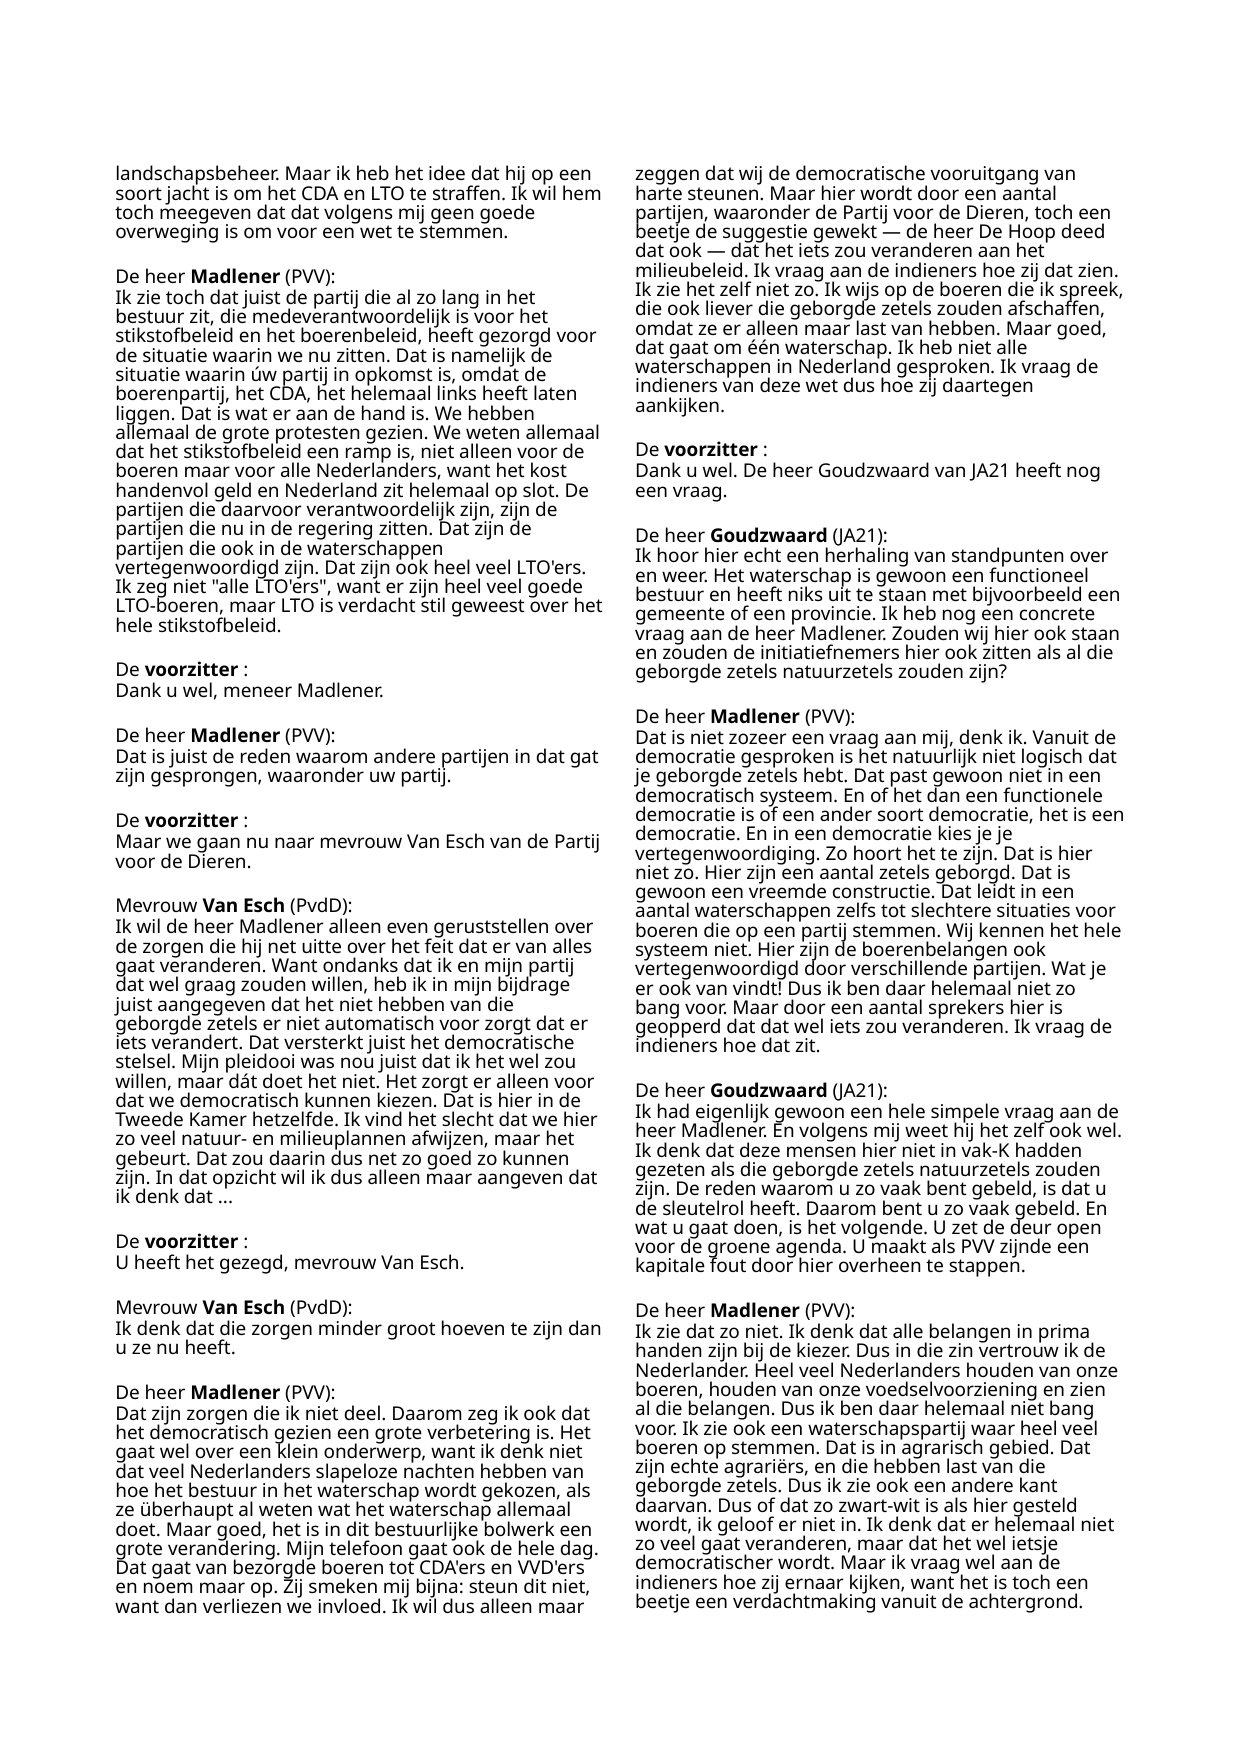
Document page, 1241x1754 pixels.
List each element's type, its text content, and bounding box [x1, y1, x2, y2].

text De heer Goudzwaard (JA21): [635, 522, 1125, 547]
text De heer Madlener (PVV): [115, 1379, 605, 1405]
text Ik denk dat die zorgen minder groot hoeven te zijn dan u ze nu heeft. [115, 1320, 605, 1358]
text Ik zie dat zo niet. Ik denk dat alle belangen in prima handen zijn bij de kiezer. Dus in die zin vertrouw ik de Nederlander. Heel veel Nederlanders houden van onze boeren, houden van onze voedselvoorziening en zien al die belangen. Dus ik ben daar helemaal niet bang voor. Ik zie ook een waterschapspartij waar heel veel boeren op stemmen. Dat is in agrarisch gebied. Dat zijn echte agrariërs, en die hebben last van die geborgde zetels. Dus ik zie ook een andere kant daarvan. Dus of dat zo zwart-wit is als hier gesteld wordt, ik geloof er niet in. Ik denk dat er helemaal niet zo veel gaat veranderen, maar dat het wel ietsje democratischer wordt. Maar ik vraag wel aan de indieners hoe zij ernaar kijken, want het is toch een beetje een verdachtmaking vanuit de achtergrond. [635, 1323, 1125, 1612]
text U heeft het gezegd, mevrouw Van Esch. [115, 1254, 605, 1273]
text Ik hoor hier echt een herhaling van standpunten over en weer. Het waterschap is gewoon een functioneel bestuur en heeft niks uit te staan met bijvoorbeeld een gemeente of een provincie. Ik heb nog een concrete vraag aan de heer Madlener. Zouden wij hier ook staan en zouden de initiatiefnemers hier ook zitten als al die geborgde zetels natuurzetels zouden zijn? [635, 547, 1125, 682]
text De heer Madlener (PVV): [635, 1297, 1125, 1323]
text landschapsbeheer. Maar ik heb het idee dat hij op een soort jacht is om het CDA en LTO te straffen. Ik wil hem toch meegeven dat dat volgens mij geen goede overweging is om voor een wet te stemmen. [115, 165, 605, 242]
text De voorzitter : [635, 437, 1125, 462]
text Ik had eigenlijk gewoon een hele simpele vraag aan de heer Madlener. En volgens mij weet hij het zelf ook wel. Ik denk dat deze mensen hier niet in vak-K hadden gezeten als die geborgde zetels natuurzetels zouden zijn. De reden waarom u zo vaak bent gebeld, is dat u de sleutelrol heeft. Daarom bent u zo vaak gebeld. En wat u gaat doen, is het volgende. U zet de deur open voor de groene agenda. U maakt als PVV zijnde een kapitale fout door hier overheen te stappen. [635, 1103, 1125, 1277]
text Mevrouw Van Esch (PvdD): [115, 1294, 605, 1320]
text zeggen dat wij de democratische vooruitgang van harte steunen. Maar hier wordt door een aantal partijen, waaronder de Partij voor de Dieren, toch een beetje de suggestie gewekt — de heer De Hoop deed dat ook — dat het iets zou veranderen aan het milieubeleid. Ik vraag aan de indieners hoe zij dat zien. Ik zie het zelf niet zo. Ik wijs op de boeren die ik spreek, die ook liever die geborgde zetels zouden afschaffen, omdat ze er alleen maar last van hebben. Maar goed, dat gaat om één waterschap. Ik heb niet alle waterschappen in Nederland gesproken. Ik vraag de indieners van deze wet dus hoe zij daartegen aankijken. [635, 165, 1125, 416]
text De voorzitter : [115, 1228, 605, 1254]
text Dank u wel, meneer Madlener. [115, 682, 605, 702]
text Mevrouw Van Esch (PvdD): [115, 893, 605, 918]
text De voorzitter : [115, 808, 605, 833]
text Dat zijn zorgen die ik niet deel. Daarom zeg ik ook dat het democratisch gezien een grote verbetering is. Het gaat wel over een klein onderwerp, want ik denk niet dat veel Nederlanders slapeloze nachten hebben van hoe het bestuur in het waterschap wordt gekozen, als ze überhaupt al weten wat het waterschap allemaal doet. Maar goed, het is in dit bestuurlijke bolwerk een grote verandering. Mijn telefoon gaat ook de hele dag. Dat gaat van bezorgde boeren tot CDA'ers en VVD'ers en noem maar op. Zij smeken mij bijna: steun dit niet, want dan verliezen we invloed. Ik wil dus alleen maar [115, 1405, 605, 1617]
text De heer Goudzwaard (JA21): [635, 1077, 1125, 1103]
text Dat is juist de reden waarom andere partijen in dat gat zijn gesprongen, waaronder uw partij. [115, 748, 605, 787]
text De voorzitter : [115, 657, 605, 682]
text De heer Madlener (PVV): [115, 722, 605, 748]
text De heer Madlener (PVV): [635, 703, 1125, 729]
text Dat is niet zozeer een vraag aan mij, denk ik. Vanuit de democratie gesproken is het natuurlijk niet logisch dat je geborgde zetels hebt. Dat past gewoon niet in een democratisch systeem. En of het dan een functionele democratie is of een ander soort democratie, het is een democratie. En in een democratie kies je je vertegenwoordiging. Zo hoort het te zijn. Dat is hier niet zo. Hier zijn een aantal zetels geborgd. Dat is gewoon een vreemde constructie. Dat leidt in een aantal waterschappen zelfs tot slechtere situaties voor boeren die op een partij stemmen. Wij kennen het hele systeem niet. Hier zijn de boerenbelangen ook vertegenwoordigd door verschillende partijen. Wat je er ook van vindt! Dus ik ben daar helemaal niet zo bang voor. Maar door een aantal sprekers hier is geopperd dat dat wel iets zou veranderen. Ik vraag de indieners hoe dat zit. [635, 729, 1125, 1057]
text De heer Madlener (PVV): [115, 263, 605, 289]
text Maar we gaan nu naar mevrouw Van Esch van de Partij voor de Dieren. [115, 833, 605, 872]
text Ik zie toch dat juist de partij die al zo lang in het bestuur zit, die medeverantwoordelijk is voor het stikstofbeleid en het boerenbeleid, heeft gezorgd voor de situatie waarin we nu zitten. Dat is namelijk de situatie waarin úw partij in opkomst is, omdat de boerenpartij, het CDA, het helemaal links heeft laten liggen. Dat is wat er aan de hand is. We hebben allemaal de grote protesten gezien. We weten allemaal dat het stikstofbeleid een ramp is, niet alleen voor de boeren maar voor alle Nederlanders, want het kost handenvol geld en Nederland zit helemaal op slot. De partijen die daarvoor verantwoordelijk zijn, zijn de partijen die nu in de regering zitten. Dat zijn de partijen die ook in de waterschappen vertegenwoordigd zijn. Dat zijn ook heel veel LTO'ers. Ik zeg niet "alle LTO'ers", want er zijn heel veel goede LTO-boeren, maar LTO is verdacht stil geweest over het hele stikstofbeleid. [115, 289, 605, 636]
text Dank u wel. De heer Goudzwaard van JA21 heeft nog een vraag. [635, 462, 1125, 501]
text Ik wil de heer Madlener alleen even geruststellen over de zorgen die hij net uitte over het feit dat er van alles gaat veranderen. Want ondanks dat ik en mijn partij dat wel graag zouden willen, heb ik in mijn bijdrage juist aangegeven dat het niet hebben van die geborgde zetels er niet automatisch voor zorgt dat er iets verandert. Dat versterkt juist het democratische stelsel. Mijn pleidooi was nou juist dat ik het wel zou willen, maar dát doet het niet. Het zorgt er alleen voor dat we democratisch kunnen kiezen. Dat is hier in de Tweede Kamer hetzelfde. Ik vind het slecht dat we hier zo veel natuur- en milieuplannen afwijzen, maar het gebeurt. Dat zou daarin dus net zo goed zo kunnen zijn. In dat opzicht wil ik dus alleen maar aangeven dat ik denk dat ... [115, 918, 605, 1207]
